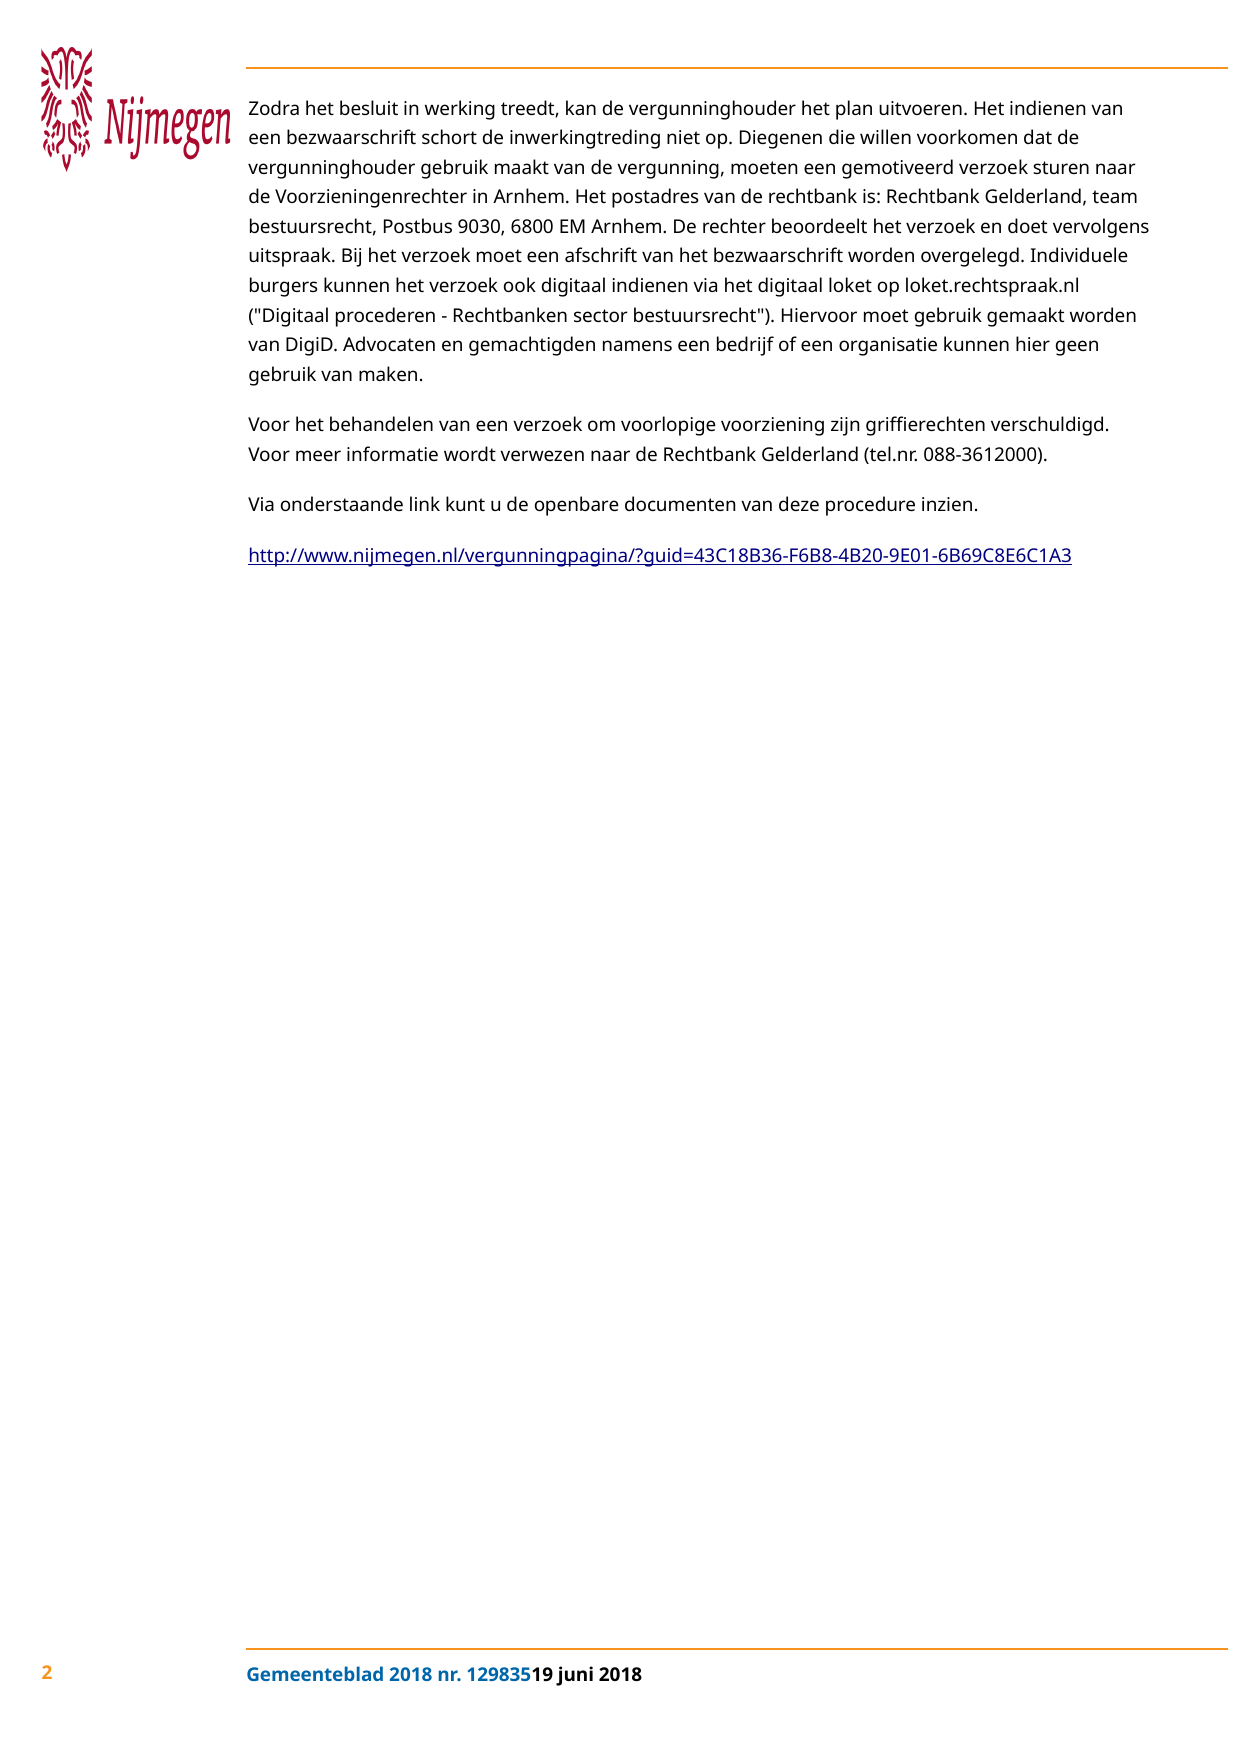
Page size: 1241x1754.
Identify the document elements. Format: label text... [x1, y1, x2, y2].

text Zodra het besluit in werking treedt, kan de vergunninghouder het plan uitvoeren. Het indienen van een bezwaarschrift schort de inwerkingtreding niet op. Diegenen die willen voorkomen dat de vergunninghouder gebruik maakt van de vergunning, moeten een gemotiveerd verzoek sturen naar de Voorzieningenrechter in Arnhem. Het postadres van de rechtbank is: Rechtbank Gelderland, team bestuursrecht, Postbus 9030, 6800 EM Arnhem. De rechter beoordeelt het verzoek en doet vervolgens uitspraak. Bij het verzoek moet een afschrift van het bezwaarschrift worden overgelegd. Individuele burgers kunnen het verzoek ook digitaal indienen via het digitaal loket op loket.rechtspraak.nl ("Digitaal procederen - Rechtbanken sector bestuursrecht"). Hiervoor moet gebruik gemaakt worden van DigiD. Advocaten en gemachtigden namens een bedrijf of een organisatie kunnen hier geen gebruik van maken. [248, 95, 1152, 387]
text Via onderstaande link kunt u de openbare documenten van deze procedure inzien. [248, 491, 1152, 517]
text Voor het behandelen van een verzoek om voorlopige voorziening zijn griffierechten verschuldigd. Voor meer informatie wordt verwezen naar de Rechtbank Gelderland (tel.nr. 088-3612000). [248, 411, 1152, 467]
text http://www.nijmegen.nl/vergunningpagina/?guid=43C18B36-F6B8-4B20-9E01-6B69C8E6C1A3 [248, 542, 1152, 568]
picture [41, 47, 231, 172]
